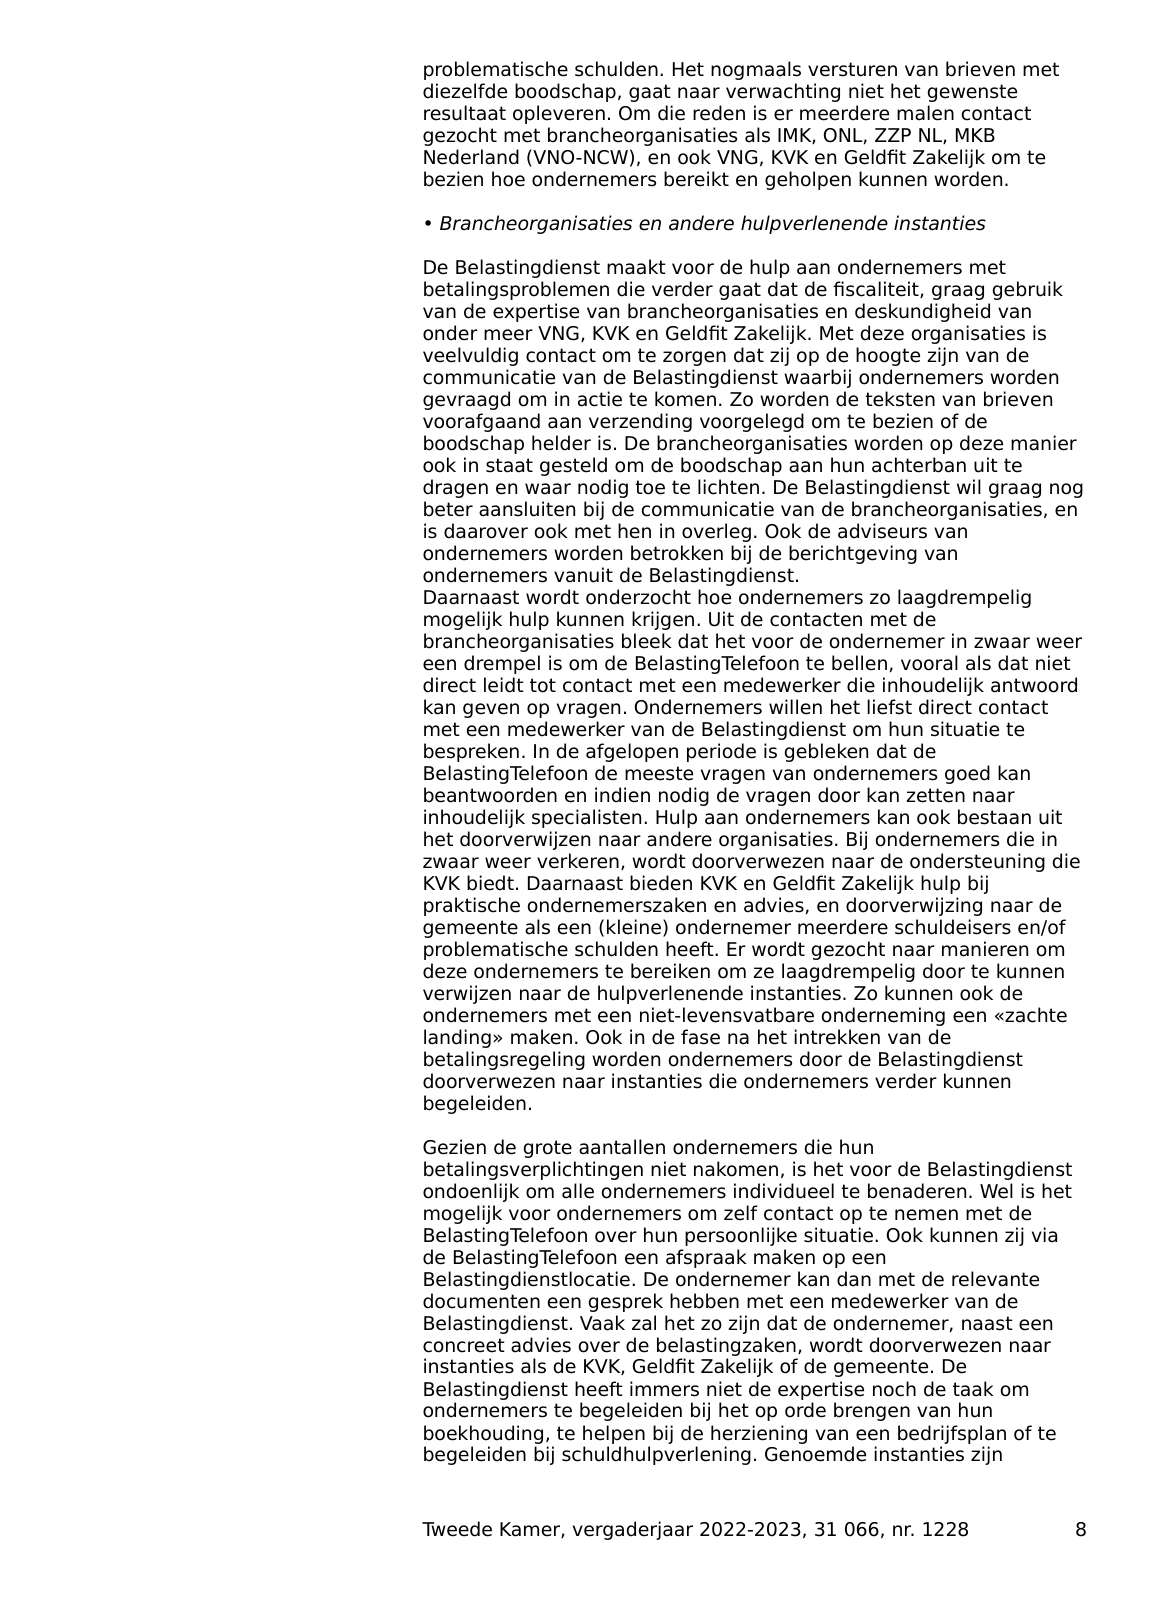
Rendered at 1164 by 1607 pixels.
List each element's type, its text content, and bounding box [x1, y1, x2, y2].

text problematische schulden. Het nogmaals versturen van brieven met diezelfde boodschap, gaat naar verwachting niet het gewenste resultaat opleveren. Om die reden is er meerdere malen contact gezocht met brancheorganisaties als IMK, ONL, ZZP NL, MKB Nederland (VNO-NCW), en ook VNG, KVK en Geldfit Zakelijk om te bezien hoe ondernemers bereikt en geholpen kunnen worden. [422, 59, 1087, 191]
text De Belastingdienst maakt voor de hulp aan ondernemers met betalingsproblemen die verder gaat dat de fiscaliteit, graag gebruik van de expertise van brancheorganisaties en deskundigheid van onder meer VNG, KVK en Geldfit Zakelijk. Met deze organisaties is veelvuldig contact om te zorgen dat zij op de hoogte zijn van de communicatie van de Belastingdienst waarbij ondernemers worden gevraagd om in actie te komen. Zo worden de teksten van brieven voorafgaand aan verzending voorgelegd om te bezien of de boodschap helder is. De brancheorganisaties worden op deze manier ook in staat gesteld om de boodschap aan hun achterban uit te dragen en waar nodig toe te lichten. De Belastingdienst wil graag nog beter aansluiten bij de communicatie van de brancheorganisaties, en is daarover ook met hen in overleg. Ook de adviseurs van ondernemers worden betrokken bij de berichtgeving van ondernemers vanuit de Belastingdienst. [422, 257, 1087, 587]
text Gezien de grote aantallen ondernemers die hun betalingsverplichtingen niet nakomen, is het voor de Belastingdienst ondoenlijk om alle ondernemers individueel te benaderen. Wel is het mogelijk voor ondernemers om zelf contact op te nemen met de BelastingTelefoon over hun persoonlijke situatie. Ook kunnen zij via de BelastingTelefoon een afspraak maken op een Belastingdienstlocatie. De ondernemer kan dan met de relevante documenten een gesprek hebben met een medewerker van de Belastingdienst. Vaak zal het zo zijn dat de ondernemer, naast een concreet advies over de belastingzaken, wordt doorverwezen naar instanties als de KVK, Geldfit Zakelijk of de gemeente. De Belastingdienst heeft immers niet de expertise noch de taak om ondernemers te begeleiden bij het op orde brengen van hun boekhouding, te helpen bij de herziening van een bedrijfsplan of te begeleiden bij schuldhulpverlening. Genoemde instanties zijn [422, 1137, 1087, 1466]
subtitle • Brancheorganisaties en andere hulpverlenende instanties [422, 213, 1087, 235]
text Daarnaast wordt onderzocht hoe ondernemers zo laagdrempelig mogelijk hulp kunnen krijgen. Uit de contacten met de brancheorganisaties bleek dat het voor de ondernemer in zwaar weer een drempel is om de BelastingTelefoon te bellen, vooral als dat niet direct leidt tot contact met een medewerker die inhoudelijk antwoord kan geven op vragen. Ondernemers willen het liefst direct contact met een medewerker van de Belastingdienst om hun situatie te bespreken. In de afgelopen periode is gebleken dat de BelastingTelefoon de meeste vragen van ondernemers goed kan beantwoorden en indien nodig de vragen door kan zetten naar inhoudelijk specialisten. Hulp aan ondernemers kan ook bestaan uit het doorverwijzen naar andere organisaties. Bij ondernemers die in zwaar weer verkeren, wordt doorverwezen naar de ondersteuning die KVK biedt. Daarnaast bieden KVK en Geldfit Zakelijk hulp bij praktische ondernemerszaken en advies, en doorverwijzing naar de gemeente als een (kleine) ondernemer meerdere schuldeisers en/of problematische schulden heeft. Er wordt gezocht naar manieren om deze ondernemers te bereiken om ze laagdrempelig door te kunnen verwijzen naar de hulpverlenende instanties. Zo kunnen ook de ondernemers met een niet-levensvatbare onderneming een «zachte landing» maken. Ook in de fase na het intrekken van de betalingsregeling worden ondernemers door de Belastingdienst doorverwezen naar instanties die ondernemers verder kunnen begeleiden. [422, 587, 1087, 1114]
